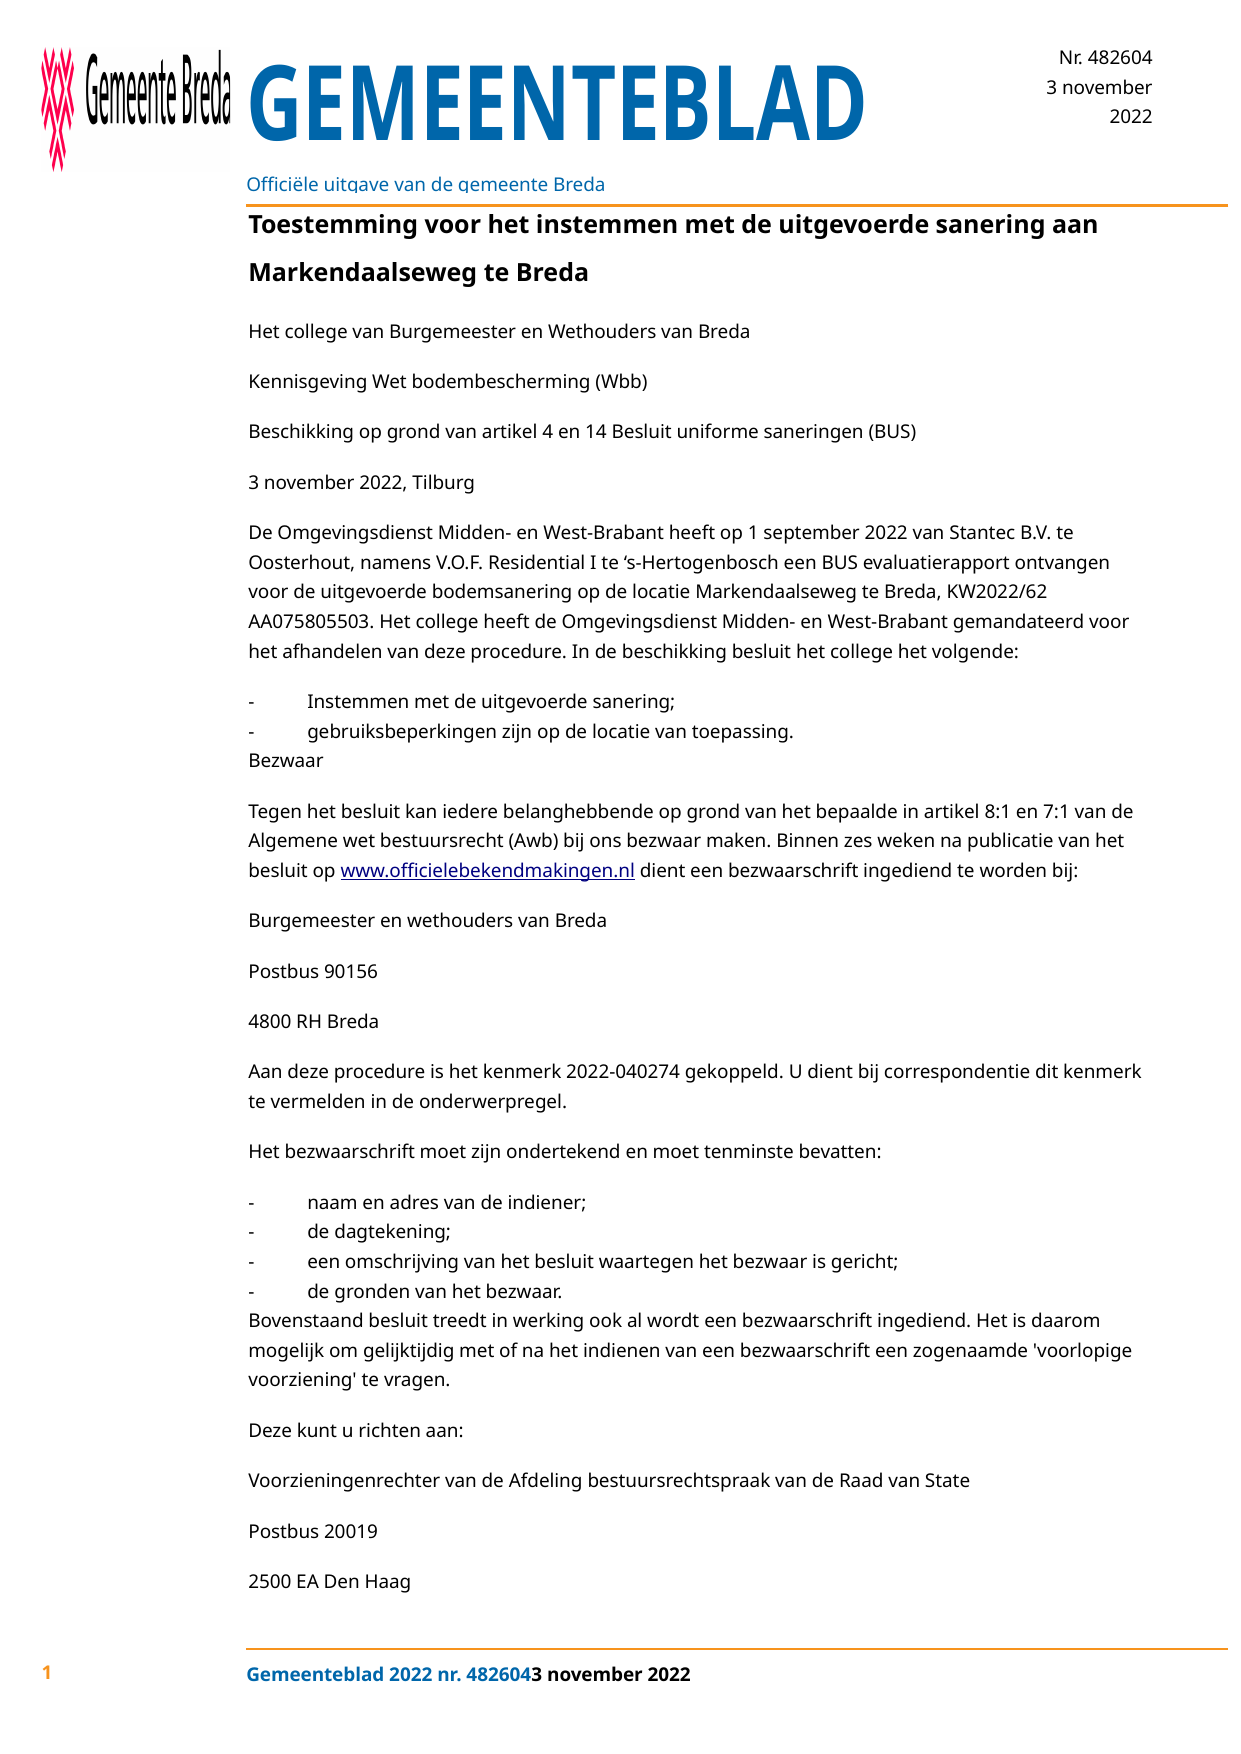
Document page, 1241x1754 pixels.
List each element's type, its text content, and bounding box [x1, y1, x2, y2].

text Voorzieningenrechter van de Afdeling bestuursrechtspraak van de Raad van State [248, 1467, 1152, 1493]
text De Omgevingsdienst Midden- en West-Brabant heeft op 1 september 2022 van Stantec B.V. te Oosterhout, namens V.O.F. Residential I te ‘s-Hertogenbosch een BUS evaluatierapport ontvangen voor de uitgevoerde bodemsanering op de locatie Markendaalseweg te Breda, KW2022/62 AA075805503. Het college heeft de Omgevingsdienst Midden- en West-Brabant gemandateerd voor het afhandelen van deze procedure. In de beschikking besluit het college het volgende: [248, 519, 1152, 664]
text Postbus 20019 [248, 1518, 1152, 1544]
text Bovenstaand besluit treedt in werking ook al wordt een bezwaarschrift ingediend. Het is daarom mogelijk om gelijktijdig met of na het indienen van een bezwaarschrift een zogenaamde 'voorlopige voorziening' te vragen. [248, 1307, 1152, 1392]
text 2500 EA Den Haag [248, 1568, 1152, 1594]
picture [41, 47, 231, 172]
text Bezwaar [248, 747, 1152, 773]
text Het bezwaarschrift moet zijn ondertekend en moet tenminste bevatten: [248, 1139, 1152, 1164]
text Tegen het besluit kan iedere belanghebbende op grond van het bepaalde in artikel 8:1 en 7:1 van de Algemene wet bestuursrecht (Awb) bij ons bezwaar maken. Binnen zes weken na publicatie van het besluit op www.officielebekendmakingen.nl dient een bezwaarschrift ingediend te worden bij: [248, 798, 1152, 883]
text Aan deze procedure is het kenmerk 2022-040274 gekoppeld. U dient bij correspondentie dit kenmerk te vermelden in de onderwerpregel. [248, 1059, 1152, 1114]
list naam en adres van de indiener; [248, 1189, 1152, 1215]
list de dagtekening; [248, 1219, 1152, 1244]
text 3 november 2022, Tilburg [248, 469, 1152, 495]
text Toestemming voor het instemmen met de uitgevoerde sanering aan Markendaalseweg te Breda [248, 207, 1152, 288]
list een omschrijving van het besluit waartegen het bezwaar is gericht; [248, 1248, 1152, 1274]
text Beschikking op grond van artikel 4 en 14 Besluit uniforme saneringen (BUS) [248, 419, 1152, 444]
text Burgemeester en wethouders van Breda [248, 907, 1152, 933]
text Postbus 90156 [248, 958, 1152, 984]
text Het college van Burgemeester en Wethouders van Breda [248, 318, 1152, 344]
text Kennisgeving Wet bodembescherming (Wbb) [248, 368, 1152, 394]
list gebruiksbeperkingen zijn op de locatie van toepassing. [248, 718, 1152, 744]
text 4800 RH Breda [248, 1008, 1152, 1034]
text Deze kunt u richten aan: [248, 1417, 1152, 1443]
list Instemmen met de uitgevoerde sanering; [248, 688, 1152, 714]
list de gronden van het bezwaar. [248, 1278, 1152, 1304]
